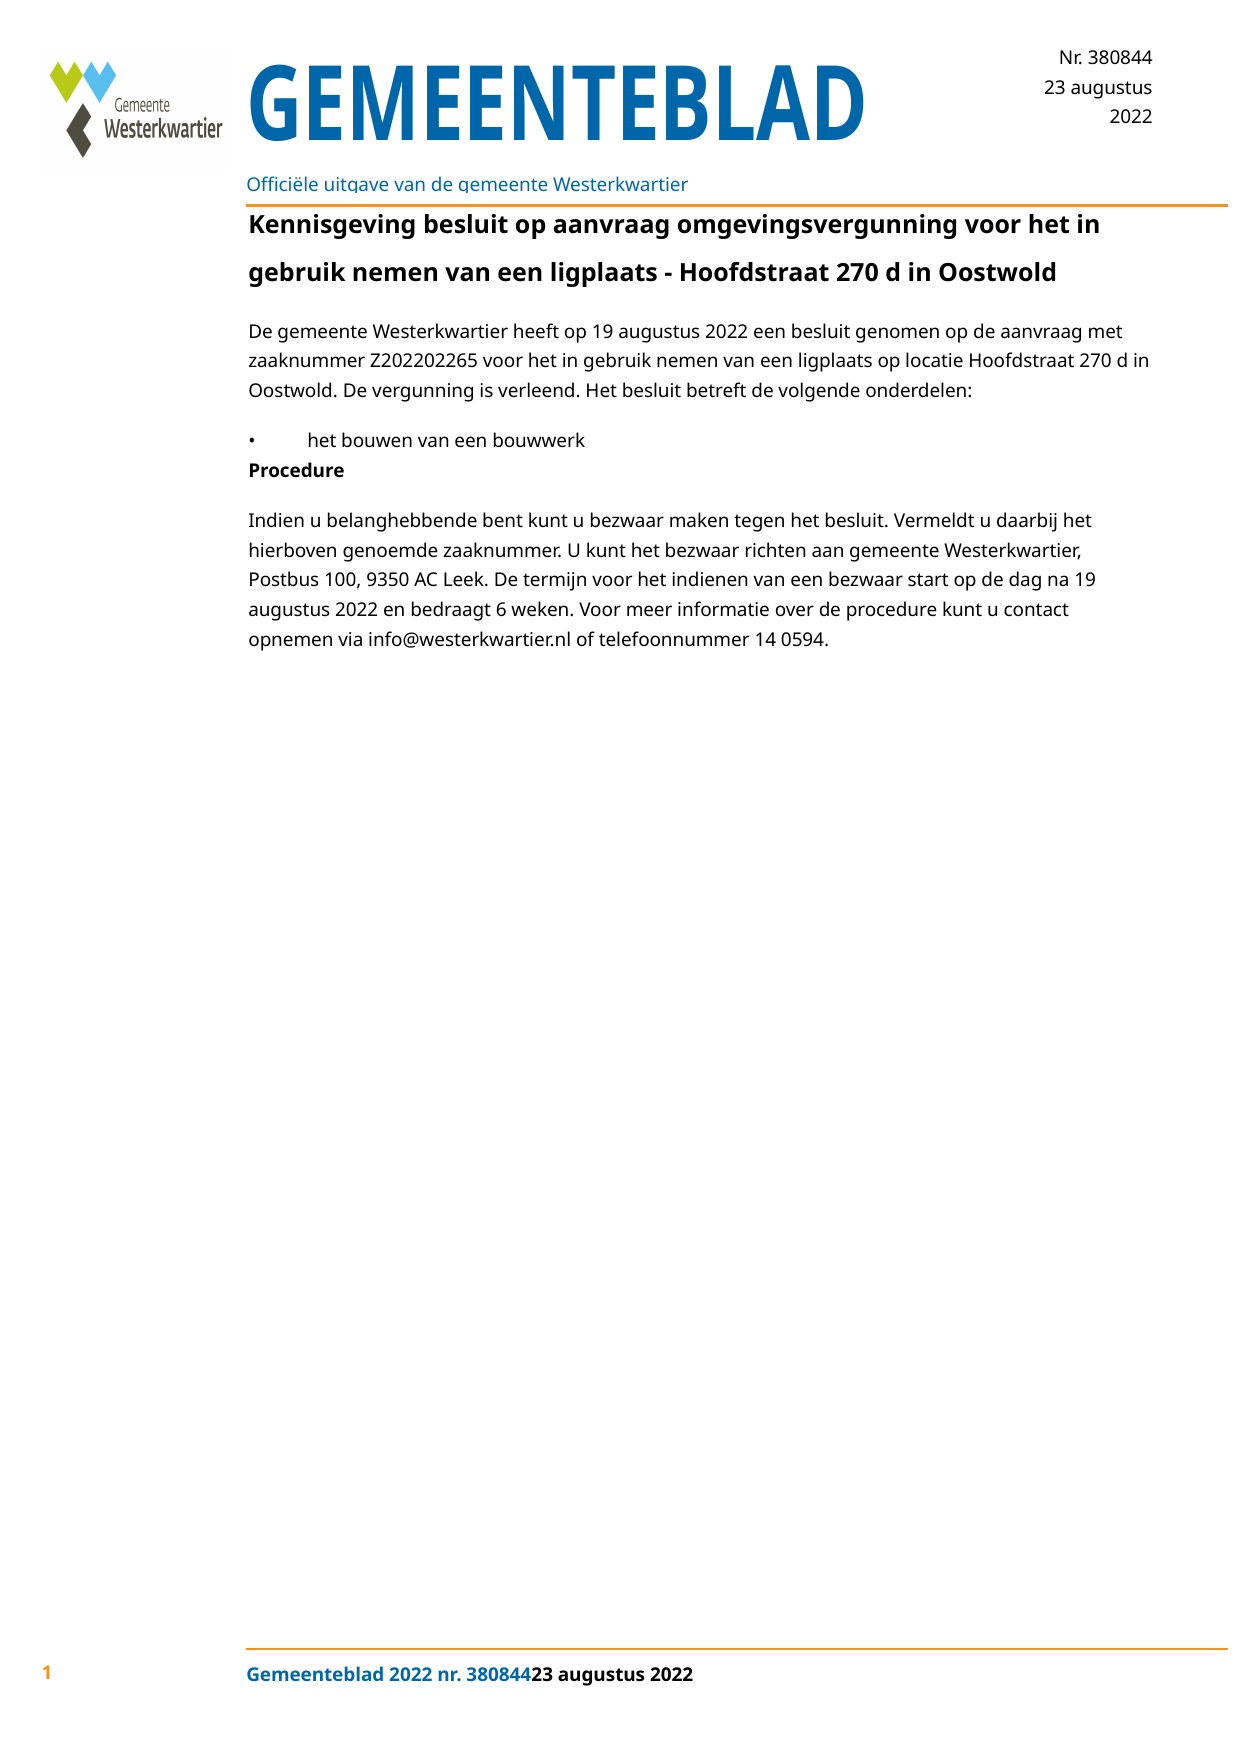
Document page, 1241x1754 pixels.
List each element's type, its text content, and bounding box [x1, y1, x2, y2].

text Procedure [248, 457, 1152, 483]
picture [41, 47, 231, 172]
text Indien u belanghebbende bent kunt u bezwaar maken tegen het besluit. Vermeldt u daarbij het hierboven genoemde zaaknummer. U kunt het bezwaar richten aan gemeente Westerkwartier, Postbus 100, 9350 AC Leek. De termijn voor het indienen van een bezwaar start op de dag na 19 augustus 2022 en bedraagt 6 weken. Voor meer informatie over de procedure kunt u contact opnemen via info@westerkwartier.nl of telefoonnummer 14 0594. [248, 507, 1152, 652]
list het bouwen van een bouwwerk [248, 427, 1152, 453]
text De gemeente Westerkwartier heeft op 19 augustus 2022 een besluit genomen op de aanvraag met zaaknummer Z202202265 voor het in gebruik nemen van een ligplaats op locatie Hoofdstraat 270 d in Oostwold. De vergunning is verleend. Het besluit betreft de volgende onderdelen: [248, 318, 1152, 403]
text Kennisgeving besluit op aanvraag omgevingsvergunning voor het in gebruik nemen van een ligplaats - Hoofdstraat 270 d in Oostwold [248, 207, 1152, 288]
